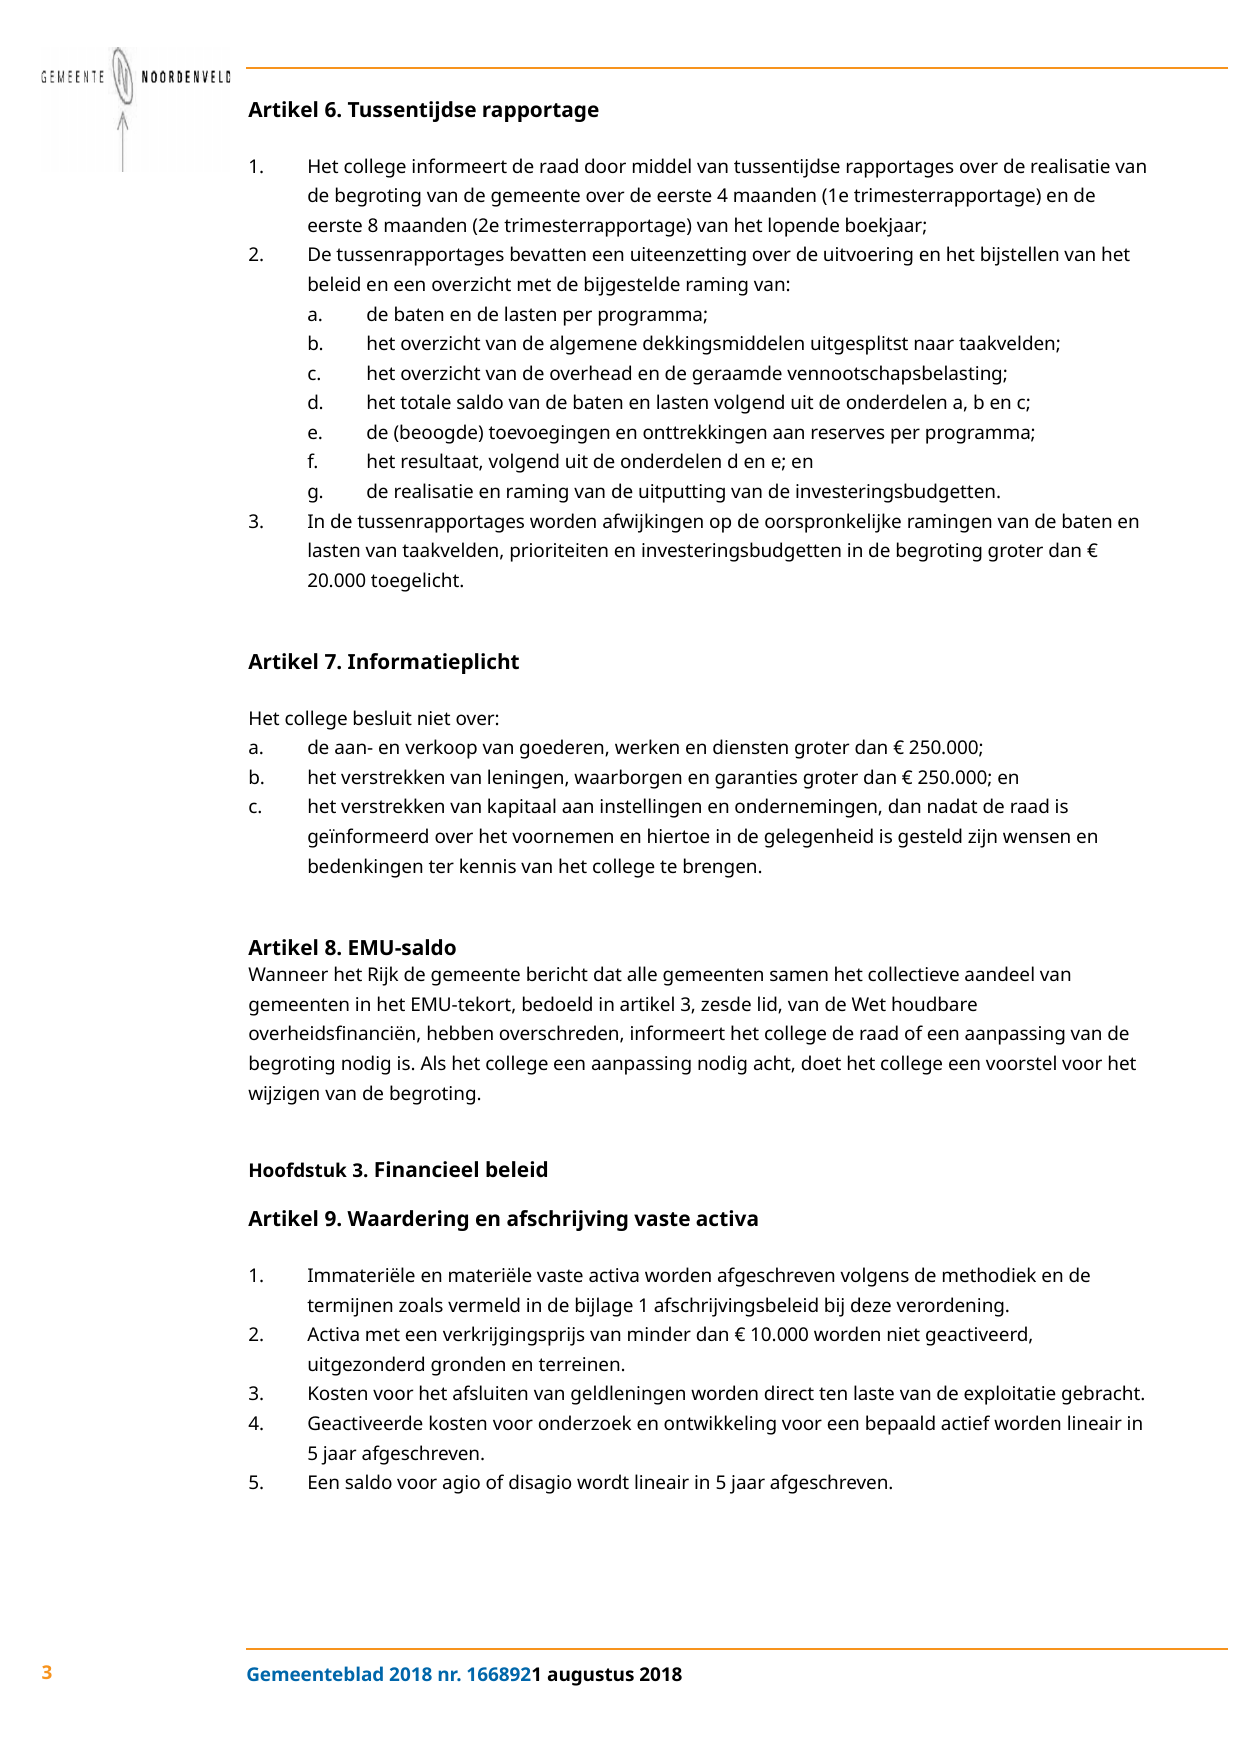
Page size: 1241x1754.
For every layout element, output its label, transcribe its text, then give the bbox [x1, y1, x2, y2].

list de realisatie en raming van de uitputting van de investeringsbudgetten. [307, 478, 1152, 504]
list het verstrekken van kapitaal aan instellingen en ondernemingen, dan nadat de raad is geïnformeerd over het voornemen en hiertoe in de gelegenheid is gesteld zijn wensen en bedenkingen ter kennis van het college te brengen. [248, 794, 1152, 879]
list De tussenrapportages bevatten een uiteenzetting over de uitvoering en het bijstellen van het beleid en een overzicht met de bijgestelde raming van: [248, 242, 1152, 297]
text Hoofdstuk 3. Financieel beleid [248, 1155, 1152, 1183]
list de aan- en verkoop van goederen, werken en diensten groter dan € 250.000; [248, 734, 1152, 760]
list het resultaat, volgend uit de onderdelen d en e; en [307, 449, 1152, 474]
picture [41, 47, 231, 172]
text Artikel 7. Informatieplicht [248, 647, 1152, 675]
list Een saldo voor agio of disagio wordt lineair in 5 jaar afgeschreven. [248, 1469, 1152, 1495]
list Het college informeert de raad door middel van tussentijdse rapportages over de realisatie van de begroting van de gemeente over de eerste 4 maanden (1e trimesterrapportage) en de eerste 8 maanden (2e trimesterrapportage) van het lopende boekjaar; [248, 153, 1152, 238]
text Artikel 8. EMU-saldo [248, 933, 1152, 961]
text Wanneer het Rijk de gemeente bericht dat alle gemeenten samen het collectieve aandeel van gemeenten in het EMU-tekort, bedoeld in artikel 3, zesde lid, van de Wet houdbare overheidsfinanciën, hebben overschreden, informeert het college de raad of een aanpassing van de begroting nodig is. Als het college een aanpassing nodig acht, doet het college een voorstel voor het wijzigen van de begroting. [248, 961, 1152, 1105]
list het overzicht van de algemene dekkingsmiddelen uitgesplitst naar taakvelden; [307, 330, 1152, 356]
text Artikel 6. Tussentijdse rapportage [248, 95, 1152, 123]
list Geactiveerde kosten voor onderzoek en ontwikkeling voor een bepaald actief worden lineair in 5 jaar afgeschreven. [248, 1410, 1152, 1465]
list de baten en de lasten per programma; [307, 301, 1152, 326]
list het overzicht van de overhead en de geraamde vennootschapsbelasting; [307, 360, 1152, 386]
list Kosten voor het afsluiten van geldleningen worden direct ten laste van de exploitatie gebracht. [248, 1381, 1152, 1406]
list het verstrekken van leningen, waarborgen en garanties groter dan € 250.000; en [248, 764, 1152, 790]
list Immateriële en materiële vaste activa worden afgeschreven volgens de methodiek en de termijnen zoals vermeld in de bijlage 1 afschrijvingsbeleid bij deze verordening. [248, 1262, 1152, 1317]
list het totale saldo van de baten en lasten volgend uit de onderdelen a, b en c; [307, 389, 1152, 415]
list In de tussenrapportages worden afwijkingen op de oorspronkelijke ramingen van de baten en lasten van taakvelden, prioriteiten en investeringsbudgetten in de begroting groter dan € 20.000 toegelicht. [248, 508, 1152, 593]
list Activa met een verkrijgingsprijs van minder dan € 10.000 worden niet geactiveerd, uitgezonderd gronden en terreinen. [248, 1321, 1152, 1377]
text Het college besluit niet over: [248, 705, 1152, 731]
list de (beoogde) toevoegingen en onttrekkingen aan reserves per programma; [307, 419, 1152, 445]
text Artikel 9. Waardering en afschrijving vaste activa [248, 1204, 1152, 1233]
